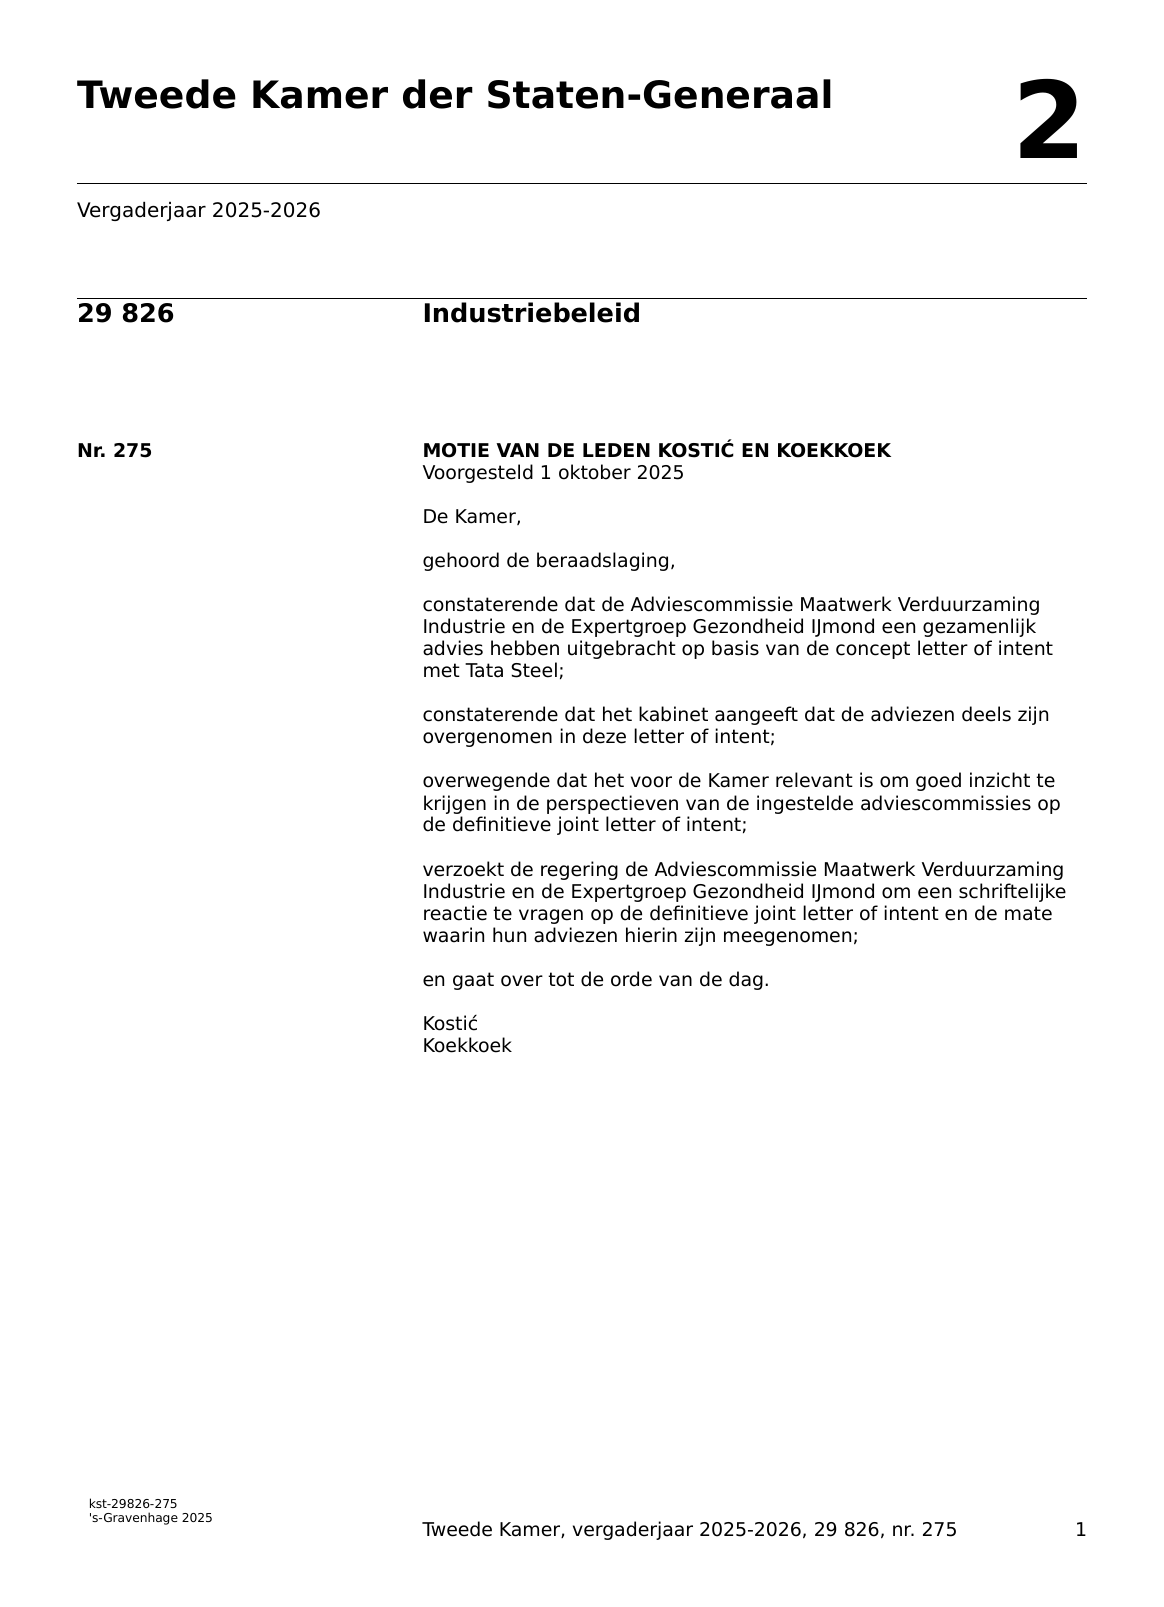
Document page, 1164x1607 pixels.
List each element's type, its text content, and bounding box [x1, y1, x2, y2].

subtitle 29 826 Industriebeleid [77, 299, 1087, 329]
text constaterende dat het kabinet aangeeft dat de adviezen deels zijn overgenomen in deze letter of intent; [422, 704, 1087, 748]
text Kostić [422, 1013, 1087, 1035]
table_cell Vergaderjaar 2025-2026 [77, 184, 1087, 298]
text constaterende dat de Adviescommissie Maatwerk Verduurzaming Industrie en de Expertgroep Gezondheid IJmond een gezamenlijk advies hebben uitgebracht op basis van de concept letter of intent met Tata Steel; [422, 594, 1087, 682]
text Koekkoek [422, 1035, 1087, 1057]
table_header Tweede Kamer der Staten-Generaal [77, 59, 886, 183]
table_header 2 [886, 59, 1087, 183]
text kst-29826-275 [88, 1497, 323, 1511]
text Voorgesteld 1 oktober 2025 [422, 462, 1087, 484]
subtitle Nr. 275 MOTIE VAN DE LEDEN KOSTIĆ EN KOEKKOEK [77, 440, 1087, 462]
text en gaat over tot de orde van de dag. [422, 969, 1087, 991]
text gehoord de beraadslaging, [422, 550, 1087, 572]
text De Kamer, [422, 506, 1087, 528]
text verzoekt de regering de Adviescommissie Maatwerk Verduurzaming Industrie en de Expertgroep Gezondheid IJmond om een schriftelijke reactie te vragen op de definitieve joint letter of intent en de mate waarin hun adviezen hierin zijn meegenomen; [422, 858, 1087, 946]
text 's-Gravenhage 2025 [88, 1511, 323, 1525]
text overwegende dat het voor de Kamer relevant is om goed inzicht te krijgen in de perspectieven van de ingestelde adviescommissies op de definitieve joint letter of intent; [422, 770, 1087, 836]
